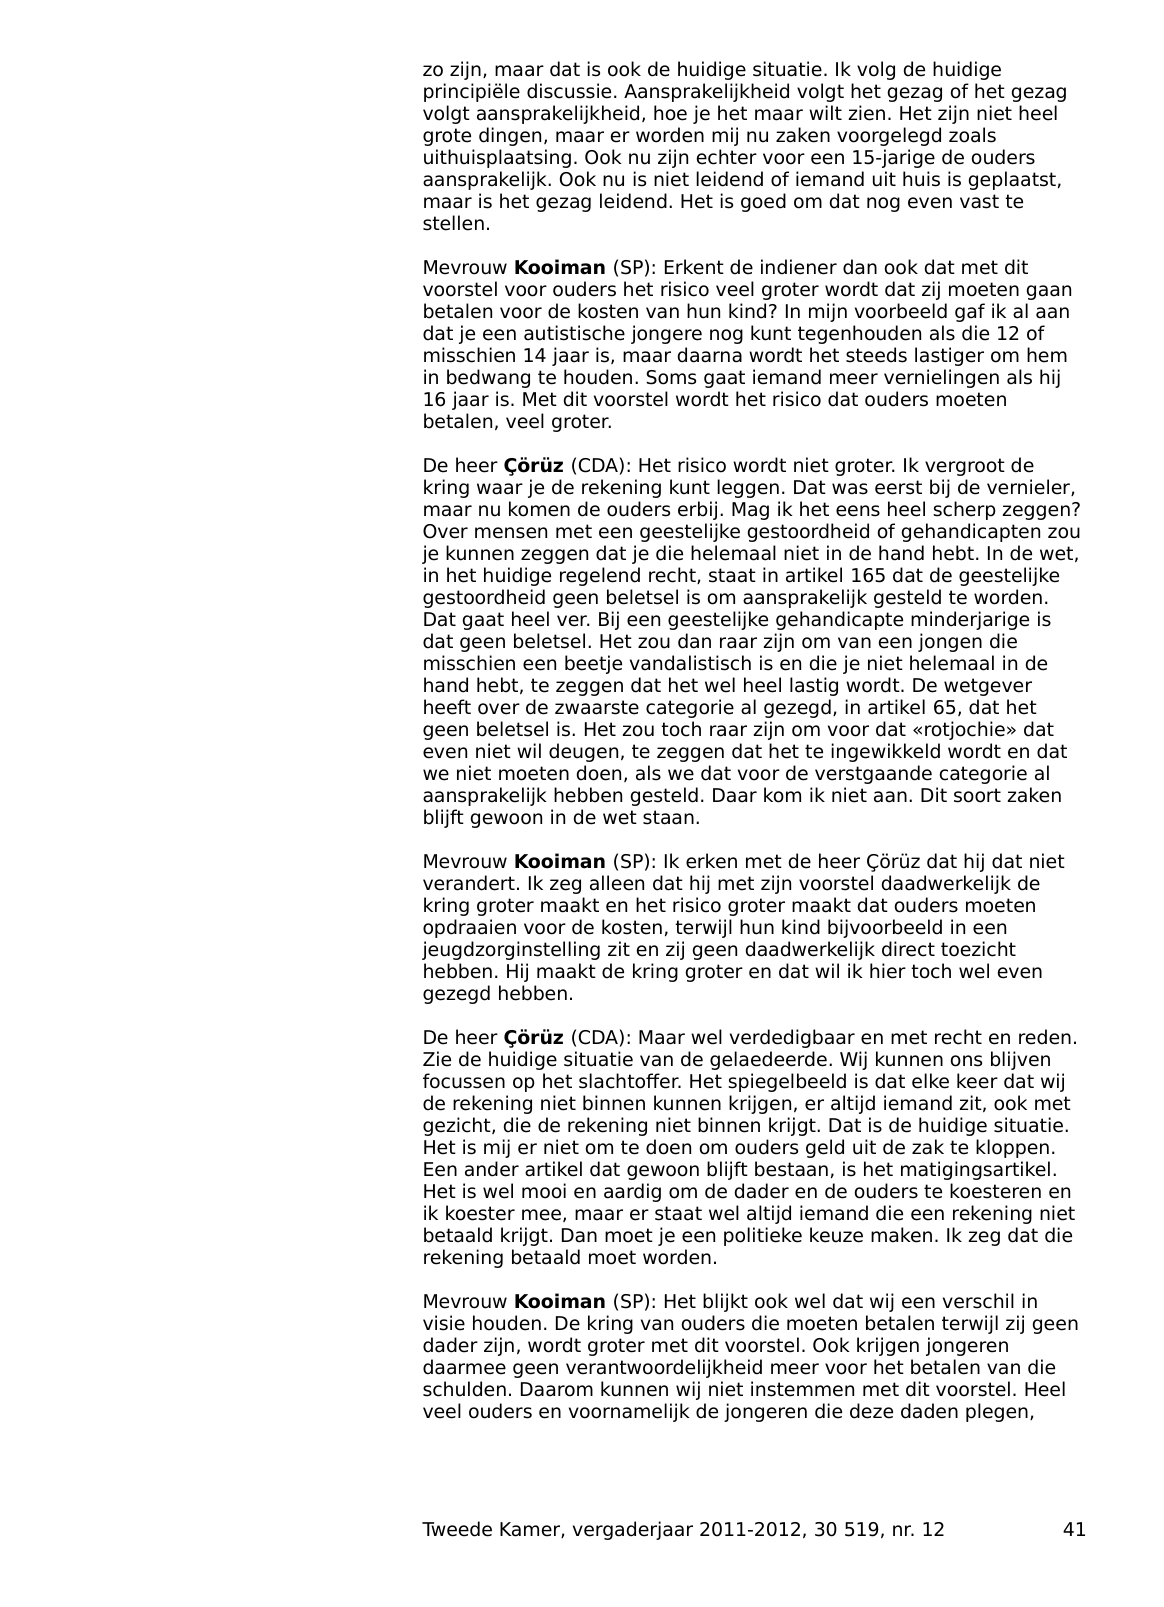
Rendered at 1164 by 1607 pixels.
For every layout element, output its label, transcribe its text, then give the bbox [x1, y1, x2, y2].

text De heer Çörüz (CDA): Maar wel verdedigbaar en met recht en reden. Zie de huidige situatie van de gelaedeerde. Wij kunnen ons blijven focussen op het slachtoffer. Het spiegelbeeld is dat elke keer dat wij de rekening niet binnen kunnen krijgen, er altijd iemand zit, ook met gezicht, die de rekening niet binnen krijgt. Dat is de huidige situatie. Het is mij er niet om te doen om ouders geld uit de zak te kloppen. Een ander artikel dat gewoon blijft bestaan, is het matigingsartikel. Het is wel mooi en aardig om de dader en de ouders te koesteren en ik koester mee, maar er staat wel altijd iemand die een rekening niet betaald krijgt. Dan moet je een politieke keuze maken. Ik zeg dat die rekening betaald moet worden. [422, 1027, 1087, 1269]
text Mevrouw Kooiman (SP): Erkent de indiener dan ook dat met dit voorstel voor ouders het risico veel groter wordt dat zij moeten gaan betalen voor de kosten van hun kind? In mijn voorbeeld gaf ik al aan dat je een autistische jongere nog kunt tegenhouden als die 12 of misschien 14 jaar is, maar daarna wordt het steeds lastiger om hem in bedwang te houden. Soms gaat iemand meer vernielingen als hij 16 jaar is. Met dit voorstel wordt het risico dat ouders moeten betalen, veel groter. [422, 257, 1087, 433]
text De heer Çörüz (CDA): Het risico wordt niet groter. Ik vergroot de kring waar je de rekening kunt leggen. Dat was eerst bij de vernieler, maar nu komen de ouders erbij. Mag ik het eens heel scherp zeggen? Over mensen met een geestelijke gestoordheid of gehandicapten zou je kunnen zeggen dat je die helemaal niet in de hand hebt. In de wet, in het huidige regelend recht, staat in artikel 165 dat de geestelijke gestoordheid geen beletsel is om aansprakelijk gesteld te worden. Dat gaat heel ver. Bij een geestelijke gehandicapte minderjarige is dat geen beletsel. Het zou dan raar zijn om van een jongen die misschien een beetje vandalistisch is en die je niet helemaal in de hand hebt, te zeggen dat het wel heel lastig wordt. De wetgever heeft over de zwaarste categorie al gezegd, in artikel 65, dat het geen beletsel is. Het zou toch raar zijn om voor dat «rotjochie» dat even niet wil deugen, te zeggen dat het te ingewikkeld wordt en dat we niet moeten doen, als we dat voor de verstgaande categorie al aansprakelijk hebben gesteld. Daar kom ik niet aan. Dit soort zaken blijft gewoon in de wet staan. [422, 455, 1087, 829]
text Mevrouw Kooiman (SP): Het blijkt ook wel dat wij een verschil in visie houden. De kring van ouders die moeten betalen terwijl zij geen dader zijn, wordt groter met dit voorstel. Ook krijgen jongeren daarmee geen verantwoordelijkheid meer voor het betalen van die schulden. Daarom kunnen wij niet instemmen met dit voorstel. Heel veel ouders en voornamelijk de jongeren die deze daden plegen, [422, 1291, 1087, 1423]
text Mevrouw Kooiman (SP): Ik erken met de heer Çörüz dat hij dat niet verandert. Ik zeg alleen dat hij met zijn voorstel daadwerkelijk de kring groter maakt en het risico groter maakt dat ouders moeten opdraaien voor de kosten, terwijl hun kind bijvoorbeeld in een jeugdzorginstelling zit en zij geen daadwerkelijk direct toezicht hebben. Hij maakt de kring groter en dat wil ik hier toch wel even gezegd hebben. [422, 851, 1087, 1005]
text zo zijn, maar dat is ook de huidige situatie. Ik volg de huidige principiële discussie. Aansprakelijkheid volgt het gezag of het gezag volgt aansprakelijkheid, hoe je het maar wilt zien. Het zijn niet heel grote dingen, maar er worden mij nu zaken voorgelegd zoals uithuisplaatsing. Ook nu zijn echter voor een 15-jarige de ouders aansprakelijk. Ook nu is niet leidend of iemand uit huis is geplaatst, maar is het gezag leidend. Het is goed om dat nog even vast te stellen. [422, 59, 1087, 235]
